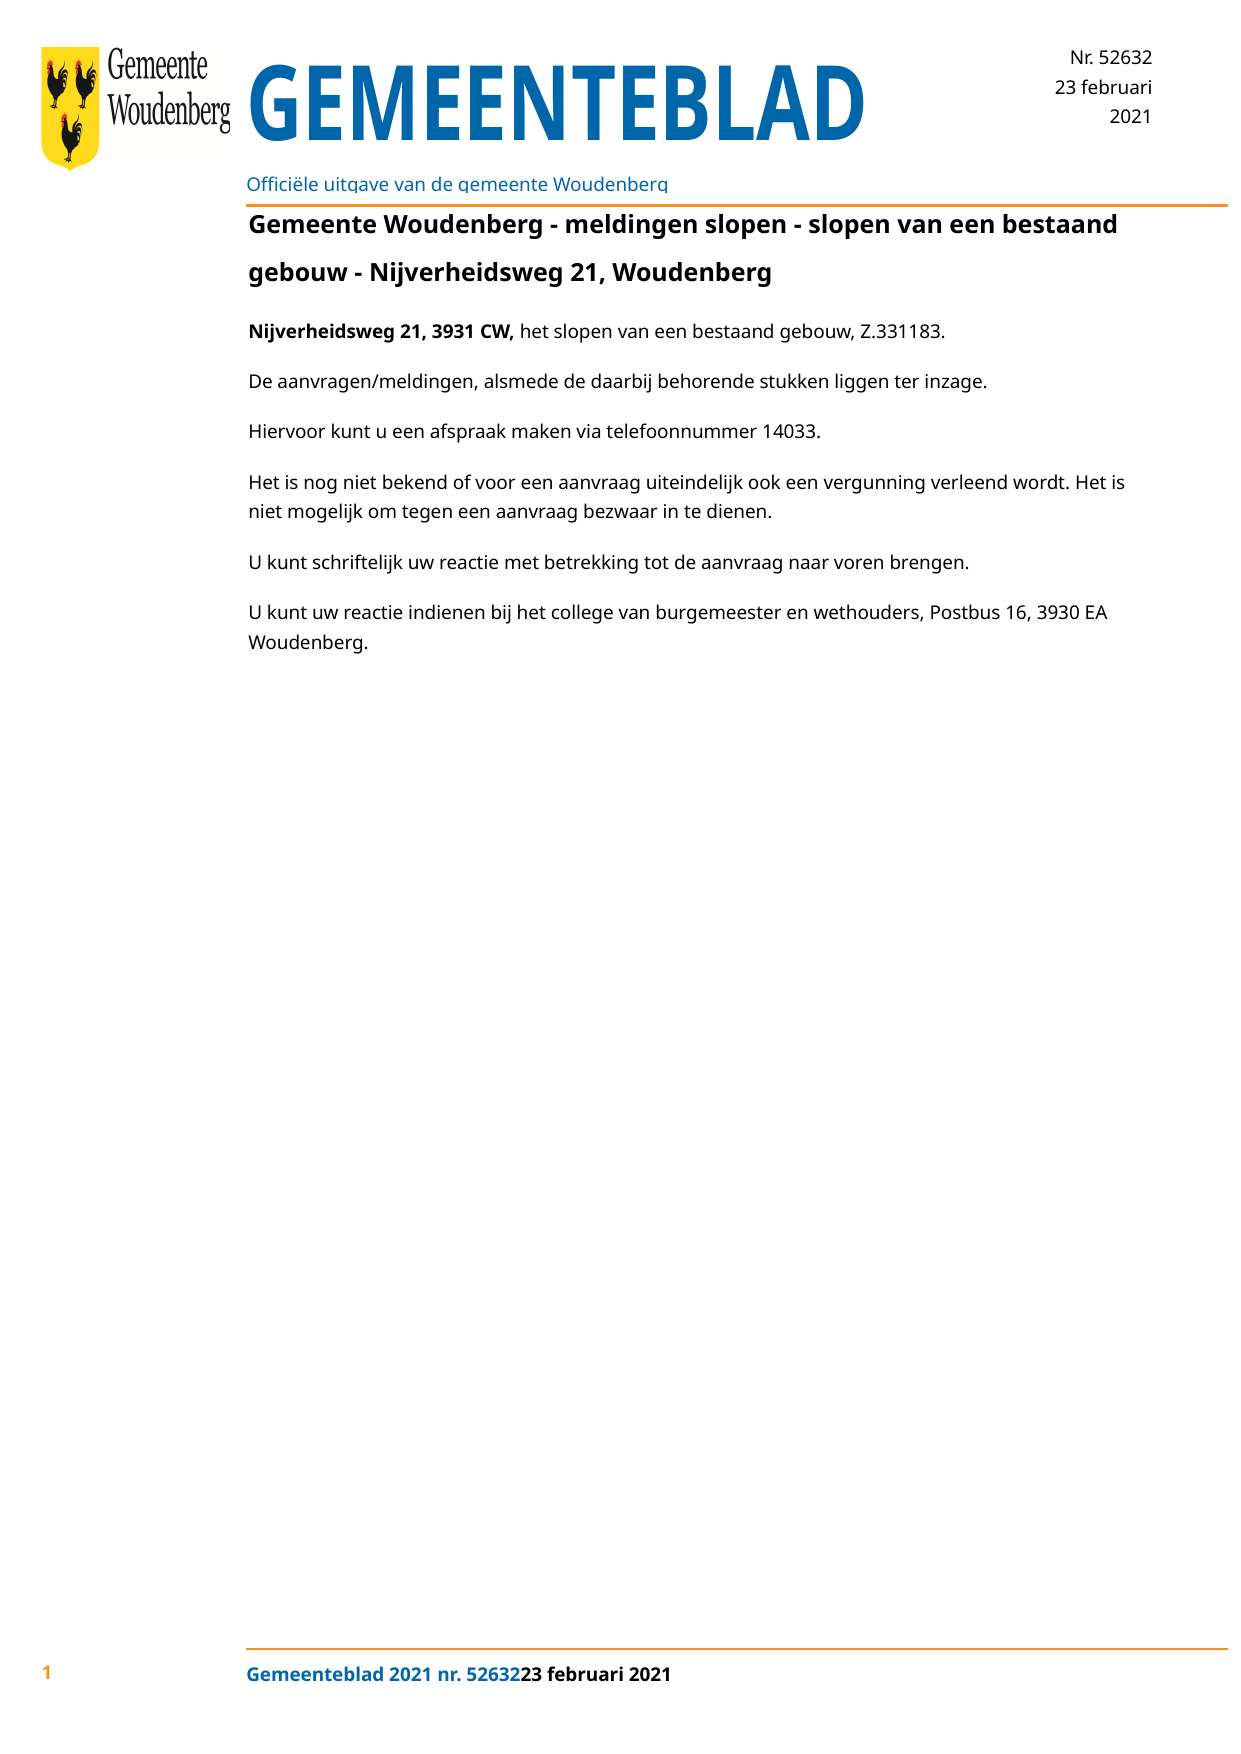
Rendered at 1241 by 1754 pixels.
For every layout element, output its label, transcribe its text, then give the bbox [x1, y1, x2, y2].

text Het is nog niet bekend of voor een aanvraag uiteindelijk ook een vergunning verleend wordt. Het is niet mogelijk om tegen een aanvraag bezwaar in te dienen. [248, 469, 1152, 524]
text Nijverheidsweg 21, 3931 CW, het slopen van een bestaand gebouw, Z.331183. [248, 318, 1152, 344]
text Gemeente Woudenberg - meldingen slopen - slopen van een bestaand gebouw - Nijverheidsweg 21, Woudenberg [248, 207, 1152, 288]
picture [41, 47, 231, 172]
text Hiervoor kunt u een afspraak maken via telefoonnummer 14033. [248, 419, 1152, 444]
text U kunt uw reactie indienen bij het college van burgemeester en wethouders, Postbus 16, 3930 EA Woudenberg. [248, 599, 1152, 655]
text De aanvragen/meldingen, alsmede de daarbij behorende stukken liggen ter inzage. [248, 368, 1152, 394]
text U kunt schriftelijk uw reactie met betrekking tot de aanvraag naar voren brengen. [248, 549, 1152, 575]
